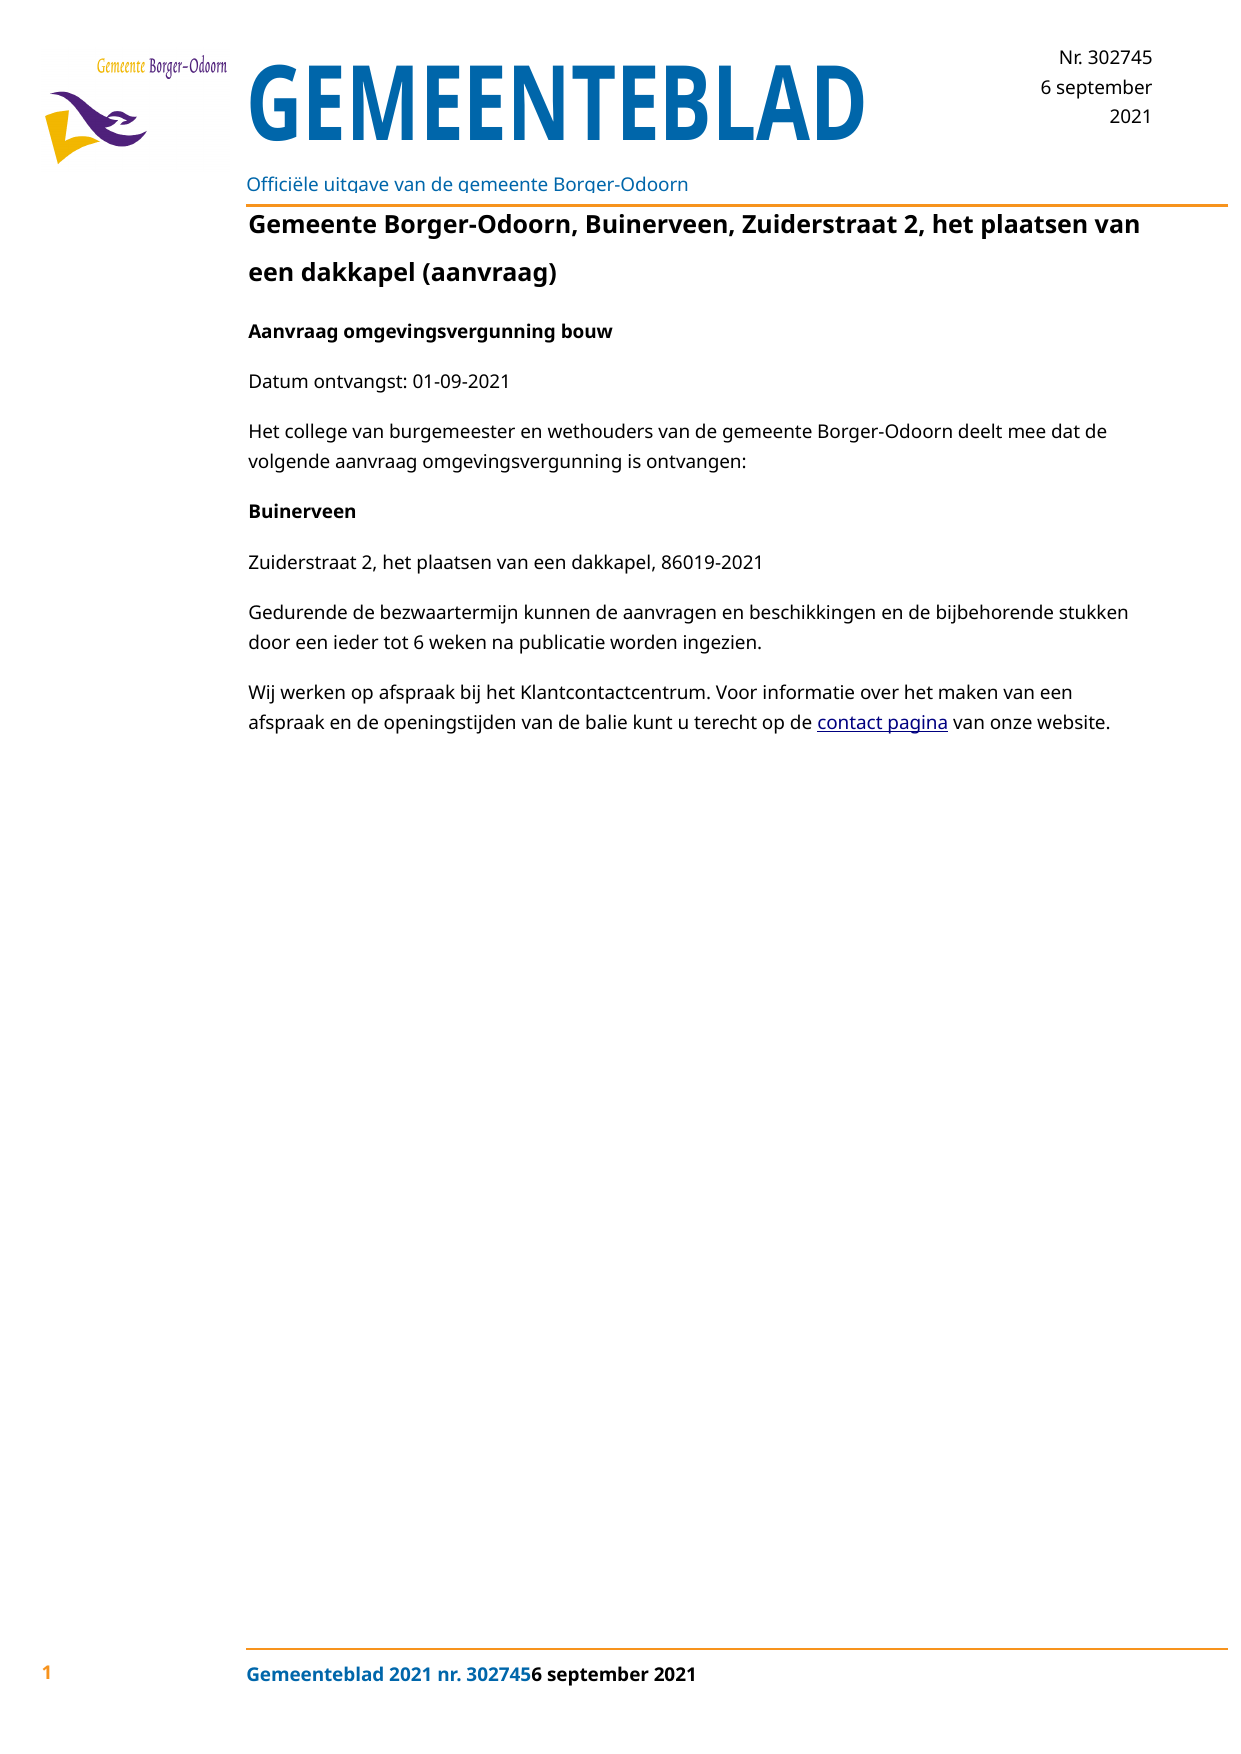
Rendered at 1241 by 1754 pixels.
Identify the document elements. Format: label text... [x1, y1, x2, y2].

text Het college van burgemeester en wethouders van de gemeente Borger-Odoorn deelt mee dat de volgende aanvraag omgevingsvergunning is ontvangen: [248, 419, 1152, 474]
text Buinerveen [248, 499, 1152, 524]
text Aanvraag omgevingsvergunning bouw [248, 318, 1152, 344]
text Gemeente Borger-Odoorn, Buinerveen, Zuiderstraat 2, het plaatsen van een dakkapel (aanvraag) [248, 207, 1152, 288]
picture [41, 47, 231, 172]
text Gedurende de bezwaartermijn kunnen de aanvragen en beschikkingen en de bijbehorende stukken door een ieder tot 6 weken na publicatie worden ingezien. [248, 599, 1152, 655]
text Datum ontvangst: 01-09-2021 [248, 368, 1152, 394]
text Wij werken op afspraak bij het Klantcontactcentrum. Voor informatie over het maken van een afspraak en de openingstijden van de balie kunt u terecht op de contact pagina van onze website. [248, 679, 1152, 735]
text Zuiderstraat 2, het plaatsen van een dakkapel, 86019-2021 [248, 549, 1152, 575]
